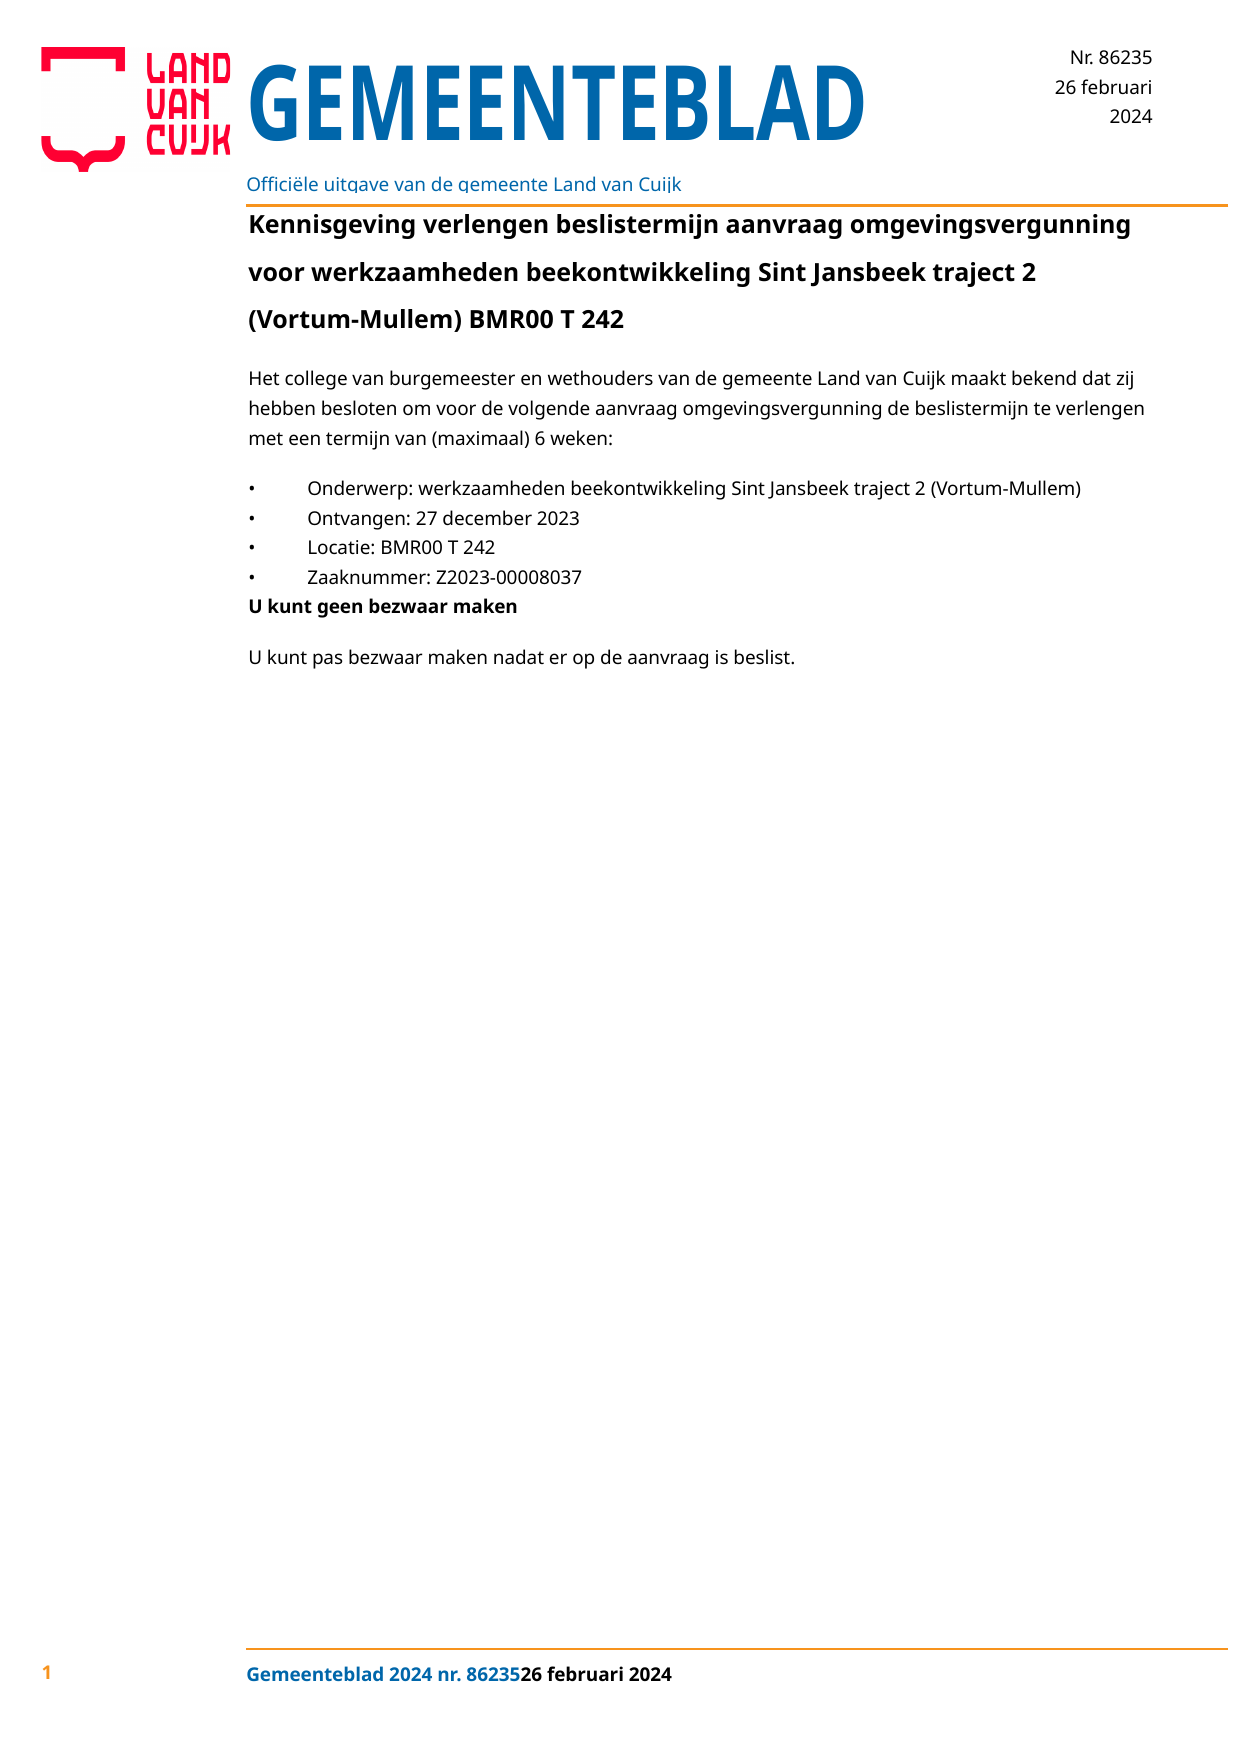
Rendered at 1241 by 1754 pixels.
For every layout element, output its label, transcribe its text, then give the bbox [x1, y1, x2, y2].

list Locatie: BMR00 T 242 [248, 534, 1152, 560]
picture [41, 47, 231, 172]
text U kunt pas bezwaar maken nadat er op de aanvraag is beslist. [248, 644, 1152, 669]
list Onderwerp: werkzaamheden beekontwikkeling Sint Jansbeek traject 2 (Vortum-Mullem) [248, 475, 1152, 501]
text Het college van burgemeester en wethouders van de gemeente Land van Cuijk maakt bekend dat zij hebben besloten om voor de volgende aanvraag omgevingsvergunning de beslistermijn te verlengen met een termijn van (maximaal) 6 weken: [248, 366, 1152, 450]
list Ontvangen: 27 december 2023 [248, 505, 1152, 530]
text Kennisgeving verlengen beslistermijn aanvraag omgevingsvergunning voor werkzaamheden beekontwikkeling Sint Jansbeek traject 2 (Vortum-Mullem) BMR00 T 242 [248, 207, 1152, 336]
text U kunt geen bezwaar maken [248, 593, 1152, 619]
list Zaaknummer: Z2023-00008037 [248, 564, 1152, 589]
